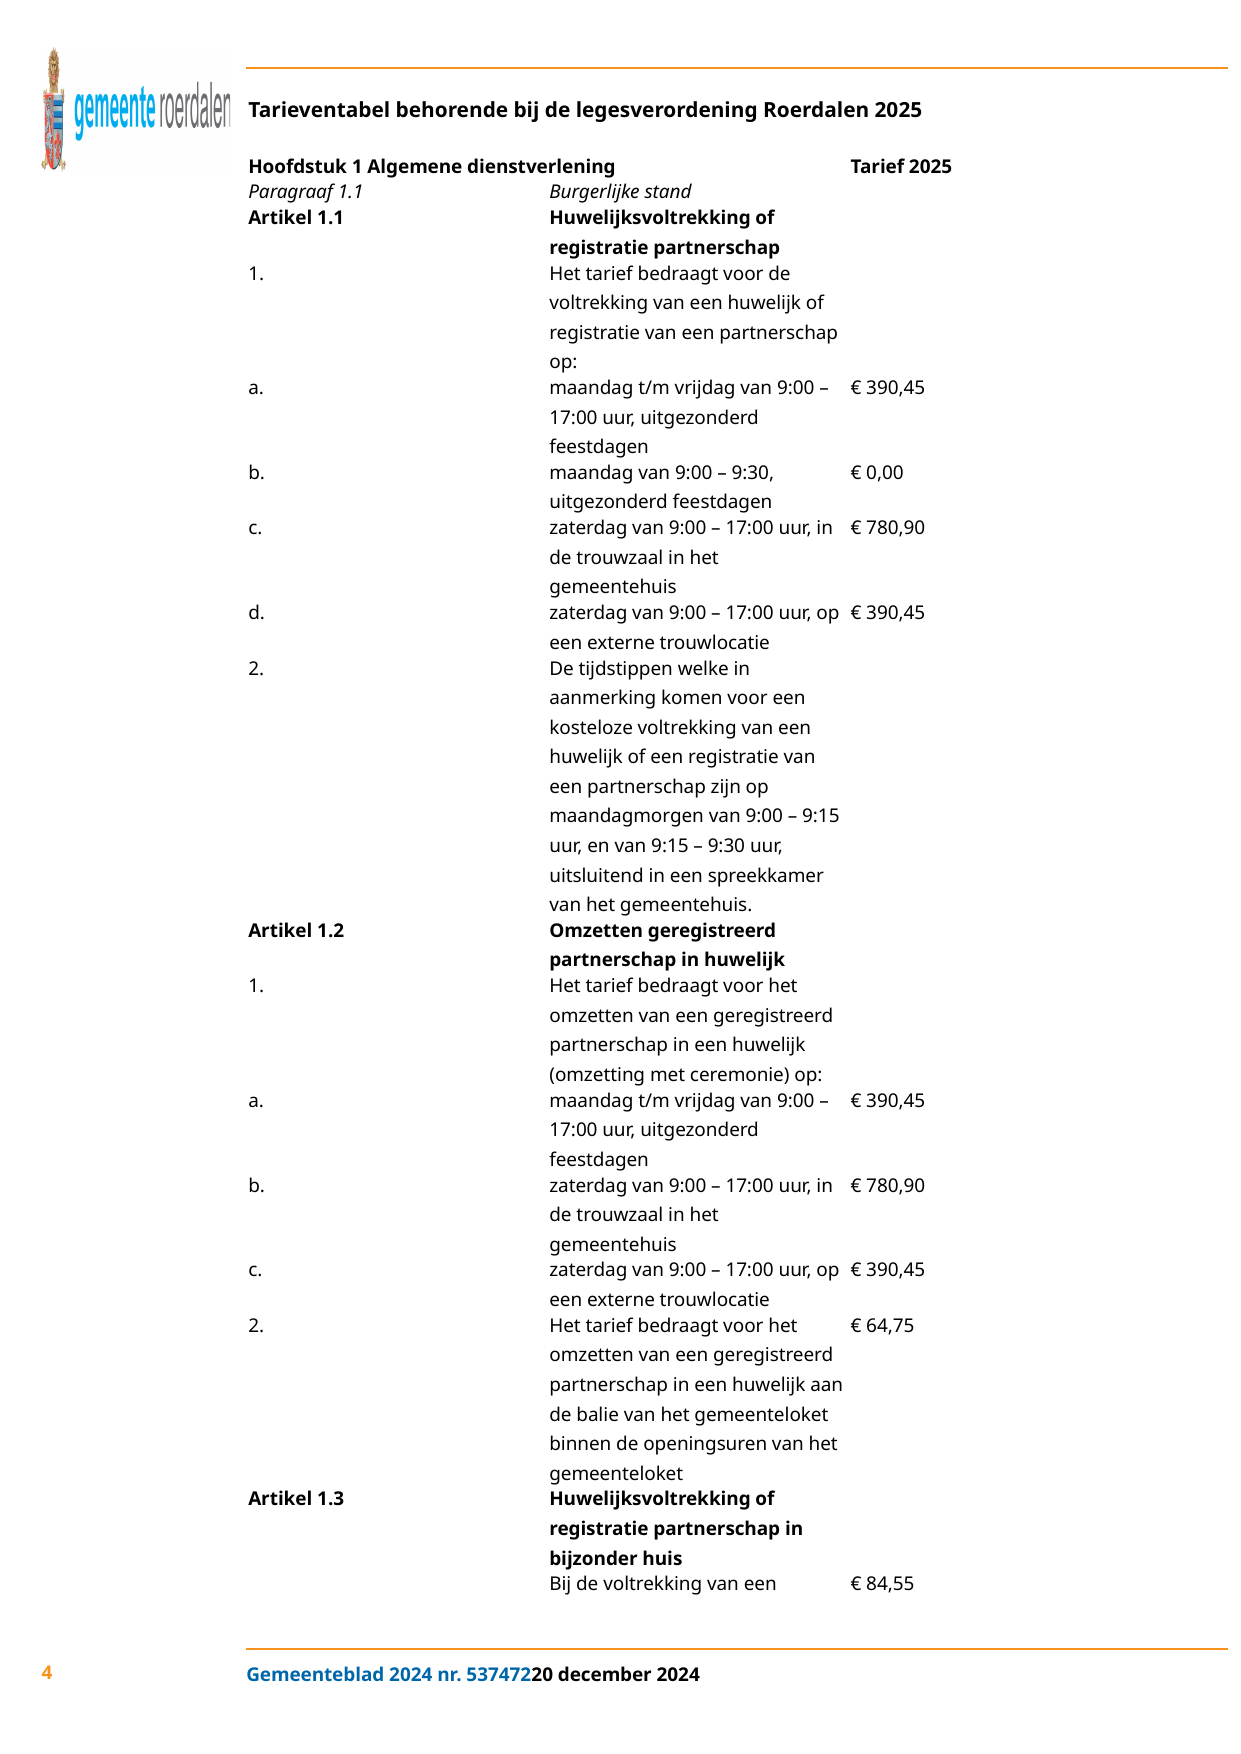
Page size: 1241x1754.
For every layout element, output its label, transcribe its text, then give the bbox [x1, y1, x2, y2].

table_cell 1. [248, 260, 549, 374]
table_cell zaterdag van 9:00 – 17:00 uur, in de trouwzaal in het gemeentehuis [549, 515, 850, 599]
table_cell € 390,45 [850, 1087, 1152, 1172]
table_cell c. [248, 1257, 549, 1312]
table_cell Huwelijksvoltrekking of registratie partnerschap in bijzonder huis [549, 1486, 850, 1571]
table_cell € 780,90 [850, 515, 1152, 599]
table_cell € 780,90 [850, 1172, 1152, 1257]
table_header Hoofdstuk 1 Algemene dienstverlening [248, 153, 850, 179]
table_cell [850, 973, 1152, 1087]
table_cell d. [248, 599, 549, 655]
table_cell [850, 1486, 1152, 1571]
table_cell 2. [248, 655, 549, 917]
table_cell Omzetten geregistreerd partnerschap in huwelijk [549, 917, 850, 972]
table_cell zaterdag van 9:00 – 17:00 uur, in de trouwzaal in het gemeentehuis [549, 1172, 850, 1257]
table_cell a. [248, 1087, 549, 1172]
table_cell Artikel 1.1 [248, 205, 549, 260]
table_cell a. [248, 374, 549, 459]
table_cell € 390,45 [850, 1257, 1152, 1312]
table_cell Huwelijksvoltrekking of registratie partnerschap [549, 205, 850, 260]
table_cell b. [248, 1172, 549, 1257]
table_cell Het tarief bedraagt voor de voltrekking van een huwelijk of registratie van een partnerschap op: [549, 260, 850, 374]
table_cell Het tarief bedraagt voor het omzetten van een geregistreerd partnerschap in een huwelijk aan de balie van het gemeenteloket binnen de openingsuren van het gemeenteloket [549, 1312, 850, 1486]
picture [41, 47, 231, 172]
table_cell [850, 655, 1152, 917]
table_cell Het tarief bedraagt voor het omzetten van een geregistreerd partnerschap in een huwelijk (omzetting met ceremonie) op: [549, 973, 850, 1087]
table_cell Artikel 1.3 [248, 1486, 549, 1571]
table_cell [850, 917, 1152, 972]
table_cell [850, 179, 1152, 204]
table_cell 1. [248, 973, 549, 1087]
table_cell b. [248, 459, 549, 514]
table_cell zaterdag van 9:00 – 17:00 uur, op een externe trouwlocatie [549, 1257, 850, 1312]
table_cell [850, 205, 1152, 260]
table_cell € 390,45 [850, 599, 1152, 655]
table_cell maandag t/m vrijdag van 9:00 – 17:00 uur, uitgezonderd feestdagen [549, 1087, 850, 1172]
text Tarieventabel behorende bij de legesverordening Roerdalen 2025 [248, 95, 1152, 123]
table_cell maandag t/m vrijdag van 9:00 – 17:00 uur, uitgezonderd feestdagen [549, 374, 850, 459]
table_cell Paragraaf 1.1 [248, 179, 549, 204]
table_cell [850, 260, 1152, 374]
table_cell zaterdag van 9:00 – 17:00 uur, op een externe trouwlocatie [549, 599, 850, 655]
table_cell De tijdstippen welke in aanmerking komen voor een kosteloze voltrekking van een huwelijk of een registratie van een partnerschap zijn op maandagmorgen van 9:00 – 9:15 uur, en van 9:15 – 9:30 uur, uitsluitend in een spreekkamer van het gemeentehuis. [549, 655, 850, 917]
table_cell c. [248, 515, 549, 599]
table_cell € 390,45 [850, 374, 1152, 459]
table_cell € 0,00 [850, 459, 1152, 514]
table_cell € 64,75 [850, 1312, 1152, 1486]
table_cell Artikel 1.2 [248, 917, 549, 972]
table_header Tarief 2025 [850, 153, 1152, 179]
table_cell Burgerlijke stand [549, 179, 850, 204]
table_cell 2. [248, 1312, 549, 1486]
table_cell € 84,55 [850, 1571, 1152, 1596]
table_cell [248, 1571, 549, 1596]
table_cell maandag van 9:00 – 9:30, uitgezonderd feestdagen [549, 459, 850, 514]
table_cell Bij de voltrekking van een [549, 1571, 850, 1596]
